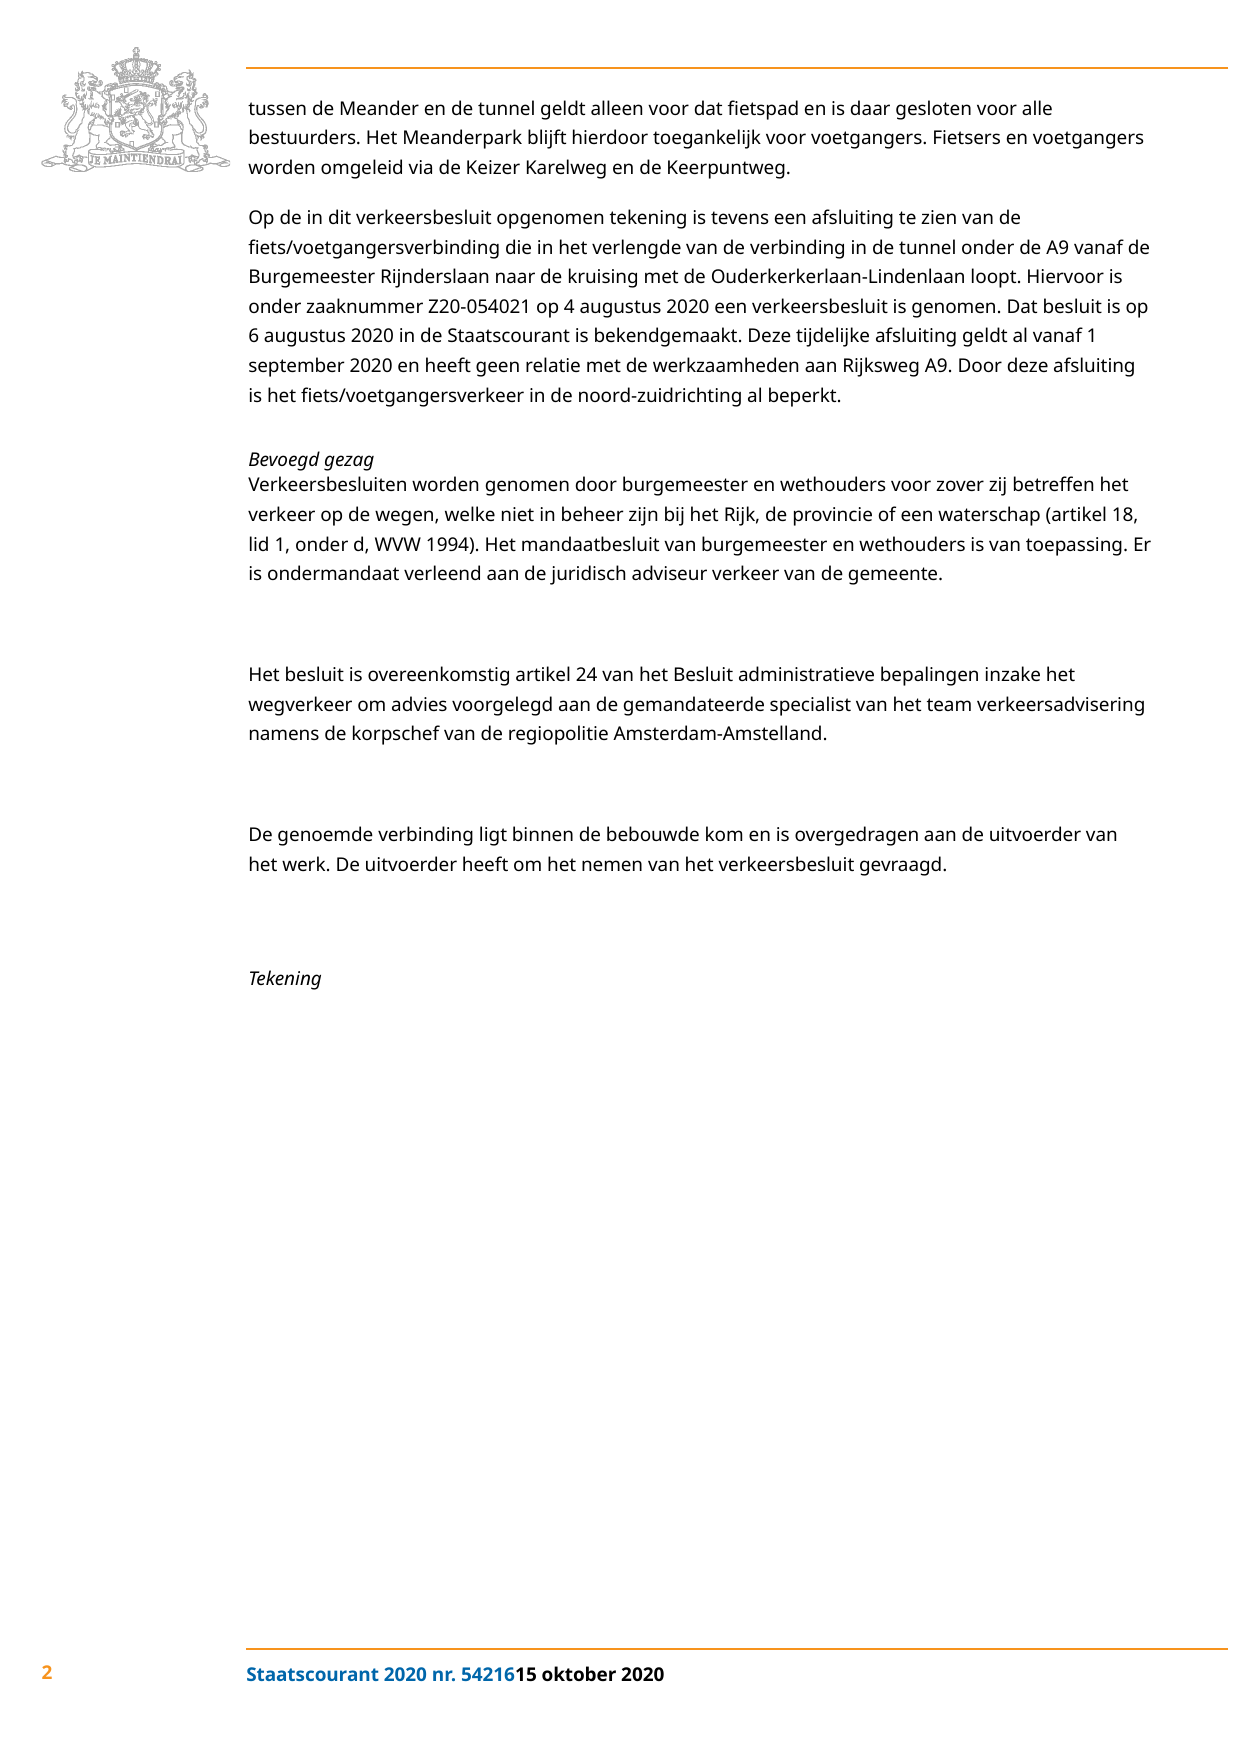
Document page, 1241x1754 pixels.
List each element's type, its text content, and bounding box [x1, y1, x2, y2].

text Verkeersbesluiten worden genomen door burgemeester en wethouders voor zover zij betreffen het verkeer op de wegen, welke niet in beheer zijn bij het Rijk, de provincie of een waterschap (artikel 18, lid 1, onder d, WVW 1994). Het mandaatbesluit van burgemeester en wethouders is van toepassing. Er is ondermandaat verleend aan de juridisch adviseur verkeer van de gemeente. [248, 472, 1152, 586]
picture [41, 47, 231, 172]
text De genoemde verbinding ligt binnen de bebouwde kom en is overgedragen aan de uitvoerder van het werk. De uitvoerder heeft om het nemen van het verkeersbesluit gevraagd. [248, 821, 1152, 876]
text Het besluit is overeenkomstig artikel 24 van het Besluit administratieve bepalingen inzake het wegverkeer om advies voorgelegd aan de gemandateerde specialist van het team verkeersadvisering namens de korpschef van de regiopolitie Amsterdam-Amstelland. [248, 661, 1152, 746]
text Op de in dit verkeersbesluit opgenomen tekening is tevens een afsluiting te zien van de fiets/voetgangersverbinding die in het verlengde van de verbinding in de tunnel onder de A9 vanaf de Burgemeester Rijnderslaan naar de kruising met de Ouderkerkerlaan-Lindenlaan loopt. Hiervoor is onder zaaknummer Z20-054021 op 4 augustus 2020 een verkeersbesluit is genomen. Dat besluit is op 6 augustus 2020 in de Staatscourant is bekendgemaakt. Deze tijdelijke afsluiting geldt al vanaf 1 september 2020 en heeft geen relatie met de werkzaamheden aan Rijksweg A9. Door deze afsluiting is het fiets/voetgangersverkeer in de noord-zuidrichting al beperkt. [248, 204, 1152, 408]
text Bevoegd gezag [248, 446, 1152, 472]
text Tekening [248, 965, 1152, 991]
text tussen de Meander en de tunnel geldt alleen voor dat fietspad en is daar gesloten voor alle bestuurders. Het Meanderpark blijft hierdoor toegankelijk voor voetgangers. Fietsers en voetgangers worden omgeleid via de Keizer Karelweg en de Keerpuntweg. [248, 95, 1152, 180]
